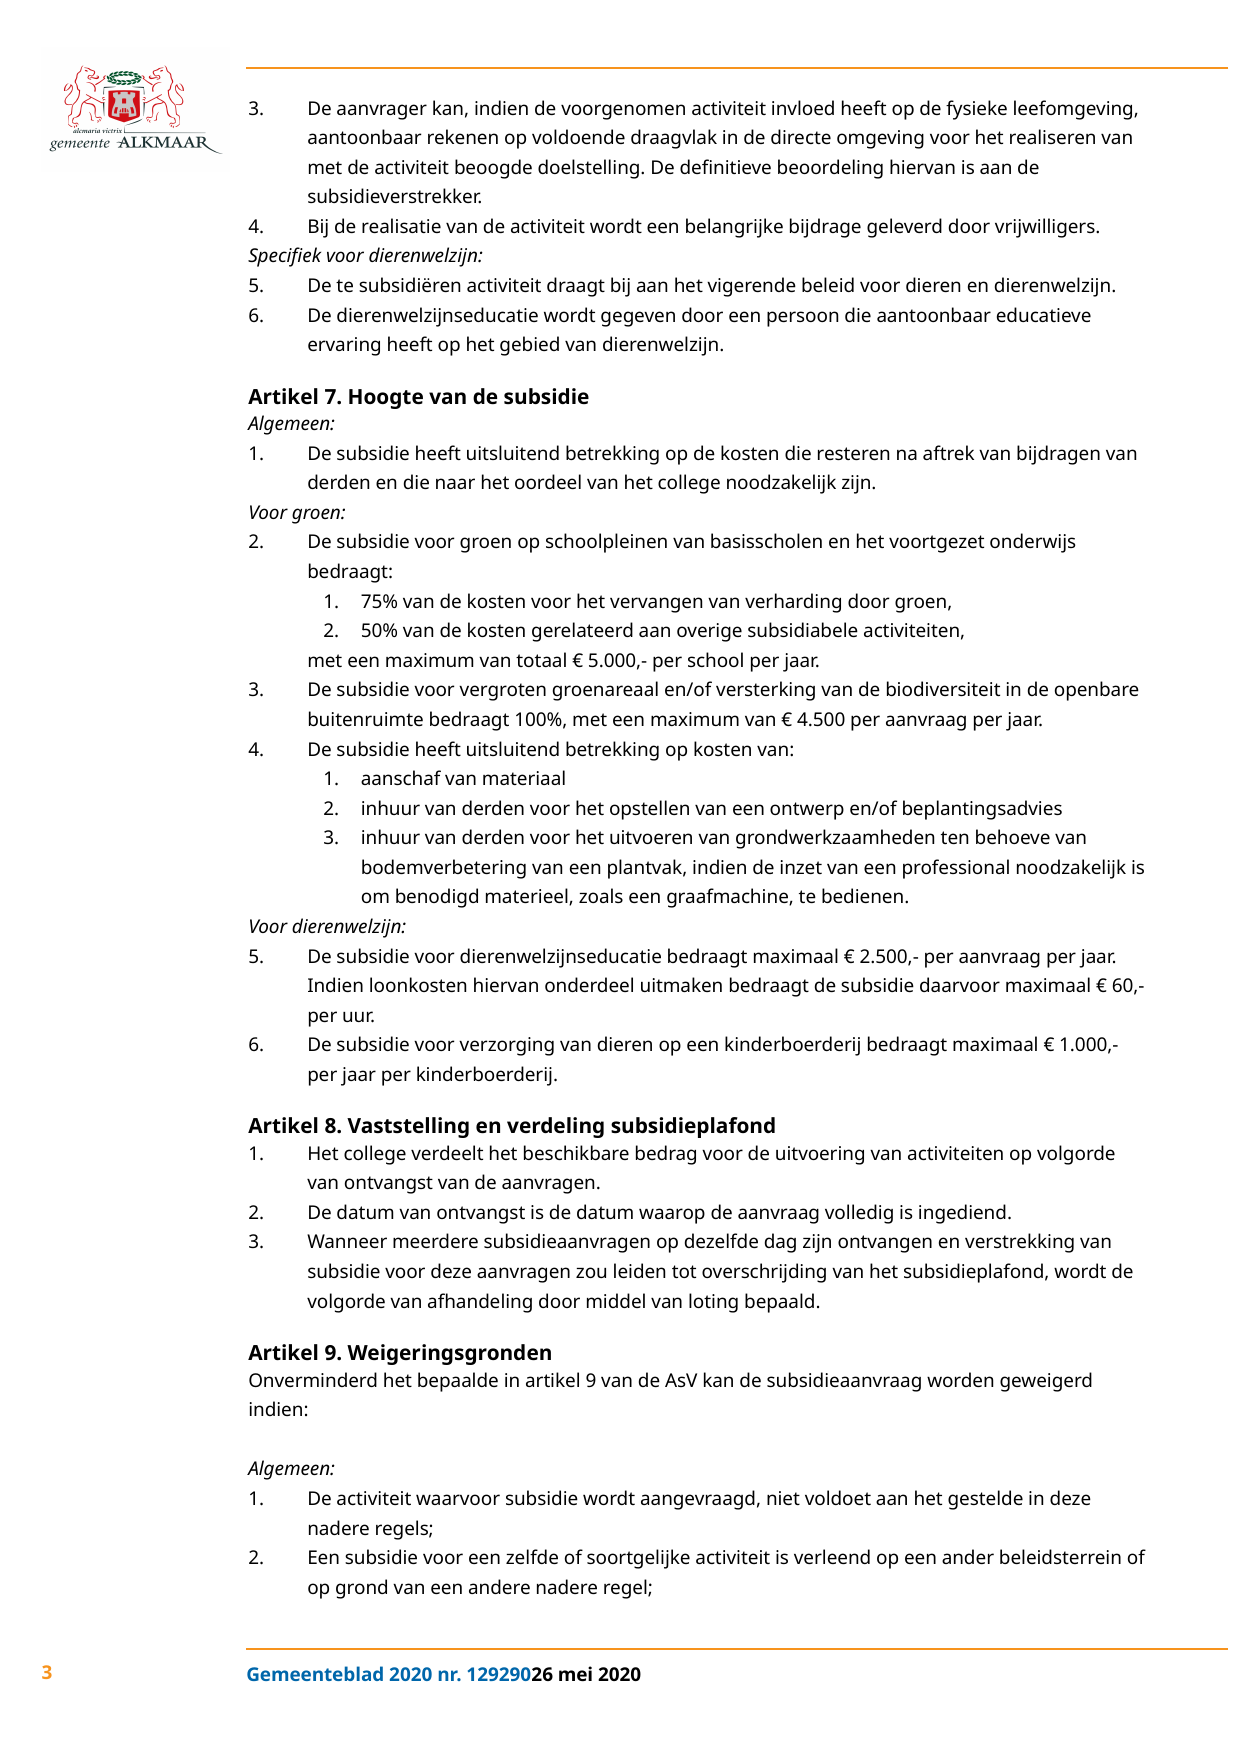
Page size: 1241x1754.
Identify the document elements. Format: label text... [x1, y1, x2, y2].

list met een maximum van totaal € 5.000,- per school per jaar. [248, 647, 1152, 673]
list De aanvrager kan, indien de voorgenomen activiteit invloed heeft op de fysieke leefomgeving, aantoonbaar rekenen op voldoende draagvlak in de directe omgeving voor het realiseren van met de activiteit beoogde doelstelling. De definitieve beoordeling hiervan is aan de subsidieverstrekker. [248, 95, 1152, 209]
text Algemeen: [248, 410, 1152, 436]
list De dierenwelzijnseducatie wordt gegeven door een persoon die aantoonbaar educatieve ervaring heeft op het gebied van dierenwelzijn. [248, 302, 1152, 357]
list De subsidie voor vergroten groenareaal en/of versterking van de biodiversiteit in de openbare buitenruimte bedraagt 100%, met een maximum van € 4.500 per aanvraag per jaar. [248, 677, 1152, 732]
list Wanneer meerdere subsidieaanvragen op dezelfde dag zijn ontvangen en verstrekking van subsidie voor deze aanvragen zou leiden tot overschrijding van het subsidieplafond, wordt de volgorde van afhandeling door middel van loting bepaald. [248, 1229, 1152, 1314]
list De subsidie heeft uitsluitend betrekking op kosten van: [248, 736, 1152, 761]
list De subsidie heeft uitsluitend betrekking op de kosten die resteren na aftrek van bijdragen van derden en die naar het oordeel van het college noodzakelijk zijn. [248, 440, 1152, 495]
list inhuur van derden voor het opstellen van een ontwerp en/of beplantingsadvies [323, 795, 1152, 821]
list aanschaf van materiaal [323, 765, 1152, 791]
list Het college verdeelt het beschikbare bedrag voor de uitvoering van activiteiten op volgorde van ontvangst van de aanvragen. [248, 1140, 1152, 1195]
text Artikel 7. Hoogte van de subsidie [248, 382, 1152, 410]
list 50% van de kosten gerelateerd aan overige subsidiabele activiteiten, [323, 617, 1152, 643]
list De datum van ontvangst is de datum waarop de aanvraag volledig is ingediend. [248, 1199, 1152, 1225]
list De subsidie voor dierenwelzijnseducatie bedraagt maximaal € 2.500,- per aanvraag per jaar. Indien loonkosten hiervan onderdeel uitmaken bedraagt de subsidie daarvoor maximaal € 60,- per uur. [248, 943, 1152, 1028]
list 75% van de kosten voor het vervangen van verharding door groen, [323, 588, 1152, 613]
picture [41, 47, 231, 172]
text Artikel 8. Vaststelling en verdeling subsidieplafond [248, 1112, 1152, 1140]
text Voor dierenwelzijn: [248, 913, 1152, 939]
list De subsidie voor verzorging van dieren op een kinderboerderij bedraagt maximaal € 1.000,- per jaar per kinderboerderij. [248, 1032, 1152, 1087]
list inhuur van derden voor het uitvoeren van grondwerkzaamheden ten behoeve van bodemverbetering van een plantvak, indien de inzet van een professional noodzakelijk is om benodigd materieel, zoals een graafmachine, te bedienen. [323, 824, 1152, 909]
list Bij de realisatie van de activiteit wordt een belangrijke bijdrage geleverd door vrijwilligers. [248, 213, 1152, 239]
text Specifiek voor dierenwelzijn: [248, 243, 1152, 268]
list De activiteit waarvoor subsidie wordt aangevraagd, niet voldoet aan het gestelde in deze nadere regels; [248, 1485, 1152, 1540]
text Algemeen: [248, 1456, 1152, 1481]
list De subsidie voor groen op schoolpleinen van basisscholen en het voortgezet onderwijs bedraagt: [248, 529, 1152, 584]
list De te subsidiëren activiteit draagt bij aan het vigerende beleid voor dieren en dierenwelzijn. [248, 272, 1152, 298]
list Een subsidie voor een zelfde of soortgelijke activiteit is verleend op een ander beleidsterrein of op grond van een andere nadere regel; [248, 1544, 1152, 1599]
text Onverminderd het bepaalde in artikel 9 van de AsV kan de subsidieaanvraag worden geweigerd indien: [248, 1367, 1152, 1422]
text Voor groen: [248, 499, 1152, 525]
text Artikel 9. Weigeringsgronden [248, 1338, 1152, 1367]
